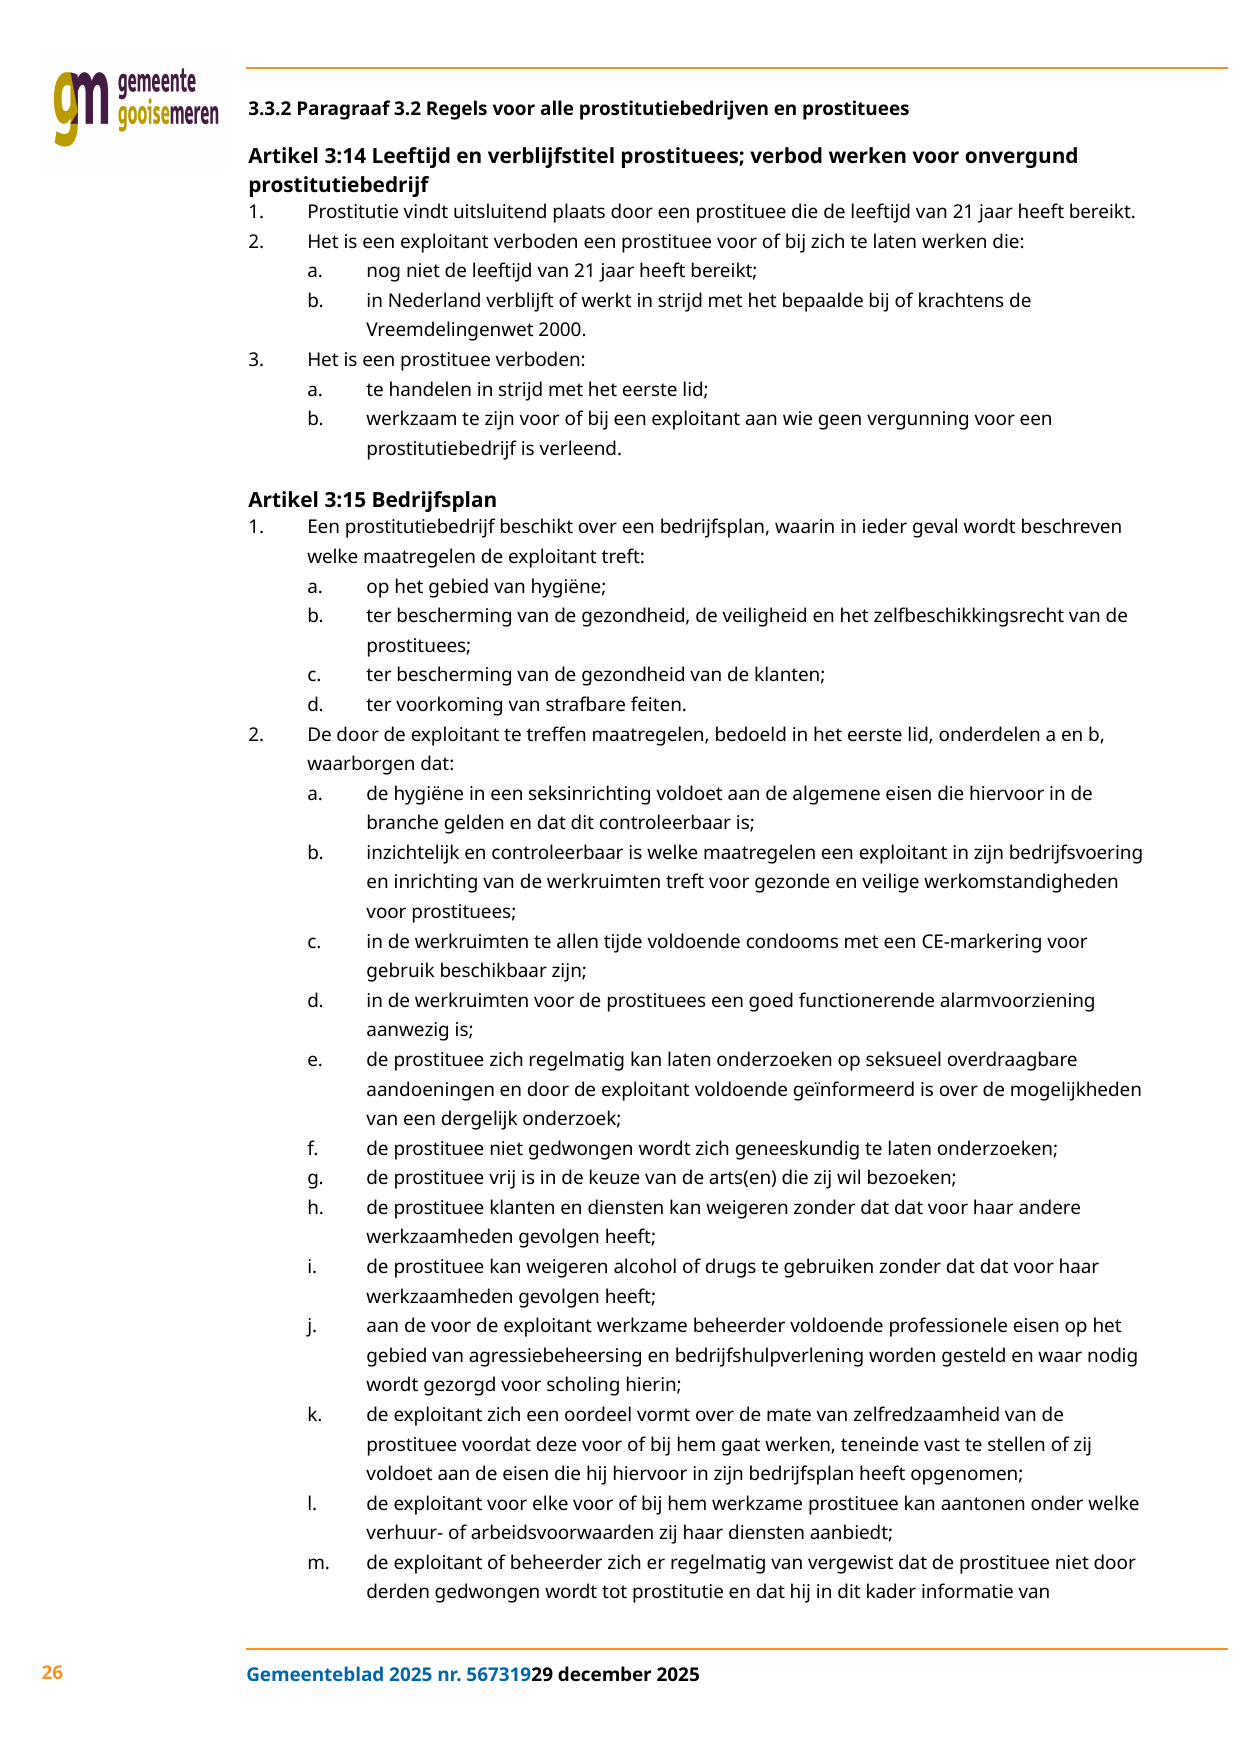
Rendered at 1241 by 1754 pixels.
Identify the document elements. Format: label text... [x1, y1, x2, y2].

text 3.3.2 Paragraaf 3.2 Regels voor alle prostitutiebedrijven en prostituees [248, 95, 1152, 121]
list de prostituee vrij is in de keuze van de arts(en) die zij wil bezoeken; [307, 1164, 1152, 1190]
text Artikel 3:14 Leeftijd en verblijfstitel prostituees; verbod werken voor onvergund prostitutiebedrijf [248, 141, 1152, 198]
list de exploitant zich een oordeel vormt over de mate van zelfredzaamheid van de prostituee voordat deze voor of bij hem gaat werken, teneinde vast te stellen of zij voldoet aan de eisen die hij hiervoor in zijn bedrijfsplan heeft opgenomen; [307, 1401, 1152, 1486]
picture [41, 47, 231, 172]
list de exploitant of beheerder zich er regelmatig van vergewist dat de prostituee niet door derden gedwongen wordt tot prostitutie en dat hij in dit kader informatie van [307, 1549, 1152, 1604]
list de exploitant voor elke voor of bij hem werkzame prostituee kan aantonen onder welke verhuur- of arbeidsvoorwaarden zij haar diensten aanbiedt; [307, 1490, 1152, 1545]
list De door de exploitant te treffen maatregelen, bedoeld in het eerste lid, onderdelen a en b, waarborgen dat: [248, 721, 1152, 776]
list werkzaam te zijn voor of bij een exploitant aan wie geen vergunning voor een prostitutiebedrijf is verleend. [307, 405, 1152, 461]
list in de werkruimten te allen tijde voldoende condooms met een CE-markering voor gebruik beschikbaar zijn; [307, 928, 1152, 983]
list aan de voor de exploitant werkzame beheerder voldoende professionele eisen op het gebied van agressiebeheersing en bedrijfshulpverlening worden gesteld en waar nodig wordt gezorgd voor scholing hierin; [307, 1312, 1152, 1397]
list inzichtelijk en controleerbaar is welke maatregelen een exploitant in zijn bedrijfsvoering en inrichting van de werkruimten treft voor gezonde en veilige werkomstandigheden voor prostituees; [307, 839, 1152, 924]
list de prostituee niet gedwongen wordt zich geneeskundig te laten onderzoeken; [307, 1135, 1152, 1161]
list de prostituee zich regelmatig kan laten onderzoeken op seksueel overdraagbare aandoeningen en door de exploitant voldoende geïnformeerd is over de mogelijkheden van een dergelijk onderzoek; [307, 1046, 1152, 1131]
list ter bescherming van de gezondheid, de veiligheid en het zelfbeschikkingsrecht van de prostituees; [307, 602, 1152, 658]
list Een prostitutiebedrijf beschikt over een bedrijfsplan, waarin in ieder geval wordt beschreven welke maatregelen de exploitant treft: [248, 514, 1152, 569]
list te handelen in strijd met het eerste lid; [307, 376, 1152, 401]
list ter bescherming van de gezondheid van de klanten; [307, 662, 1152, 687]
list nog niet de leeftijd van 21 jaar heeft bereikt; [307, 257, 1152, 283]
list in Nederland verblijft of werkt in strijd met het bepaalde bij of krachtens de Vreemdelingenwet 2000. [307, 287, 1152, 342]
list in de werkruimten voor de prostituees een goed functionerende alarmvoorziening aanwezig is; [307, 987, 1152, 1042]
list Prostitutie vindt uitsluitend plaats door een prostituee die de leeftijd van 21 jaar heeft bereikt. [248, 198, 1152, 224]
list de prostituee klanten en diensten kan weigeren zonder dat dat voor haar andere werkzaamheden gevolgen heeft; [307, 1194, 1152, 1249]
list de hygiëne in een seksinrichting voldoet aan de algemene eisen die hiervoor in de branche gelden en dat dit controleerbaar is; [307, 780, 1152, 835]
list Het is een exploitant verboden een prostituee voor of bij zich te laten werken die: [248, 228, 1152, 253]
list Het is een prostituee verboden: [248, 346, 1152, 372]
list op het gebied van hygiëne; [307, 573, 1152, 599]
list de prostituee kan weigeren alcohol of drugs te gebruiken zonder dat dat voor haar werkzaamheden gevolgen heeft; [307, 1253, 1152, 1309]
text Artikel 3:15 Bedrijfsplan [248, 485, 1152, 514]
list ter voorkoming van strafbare feiten. [307, 691, 1152, 717]
